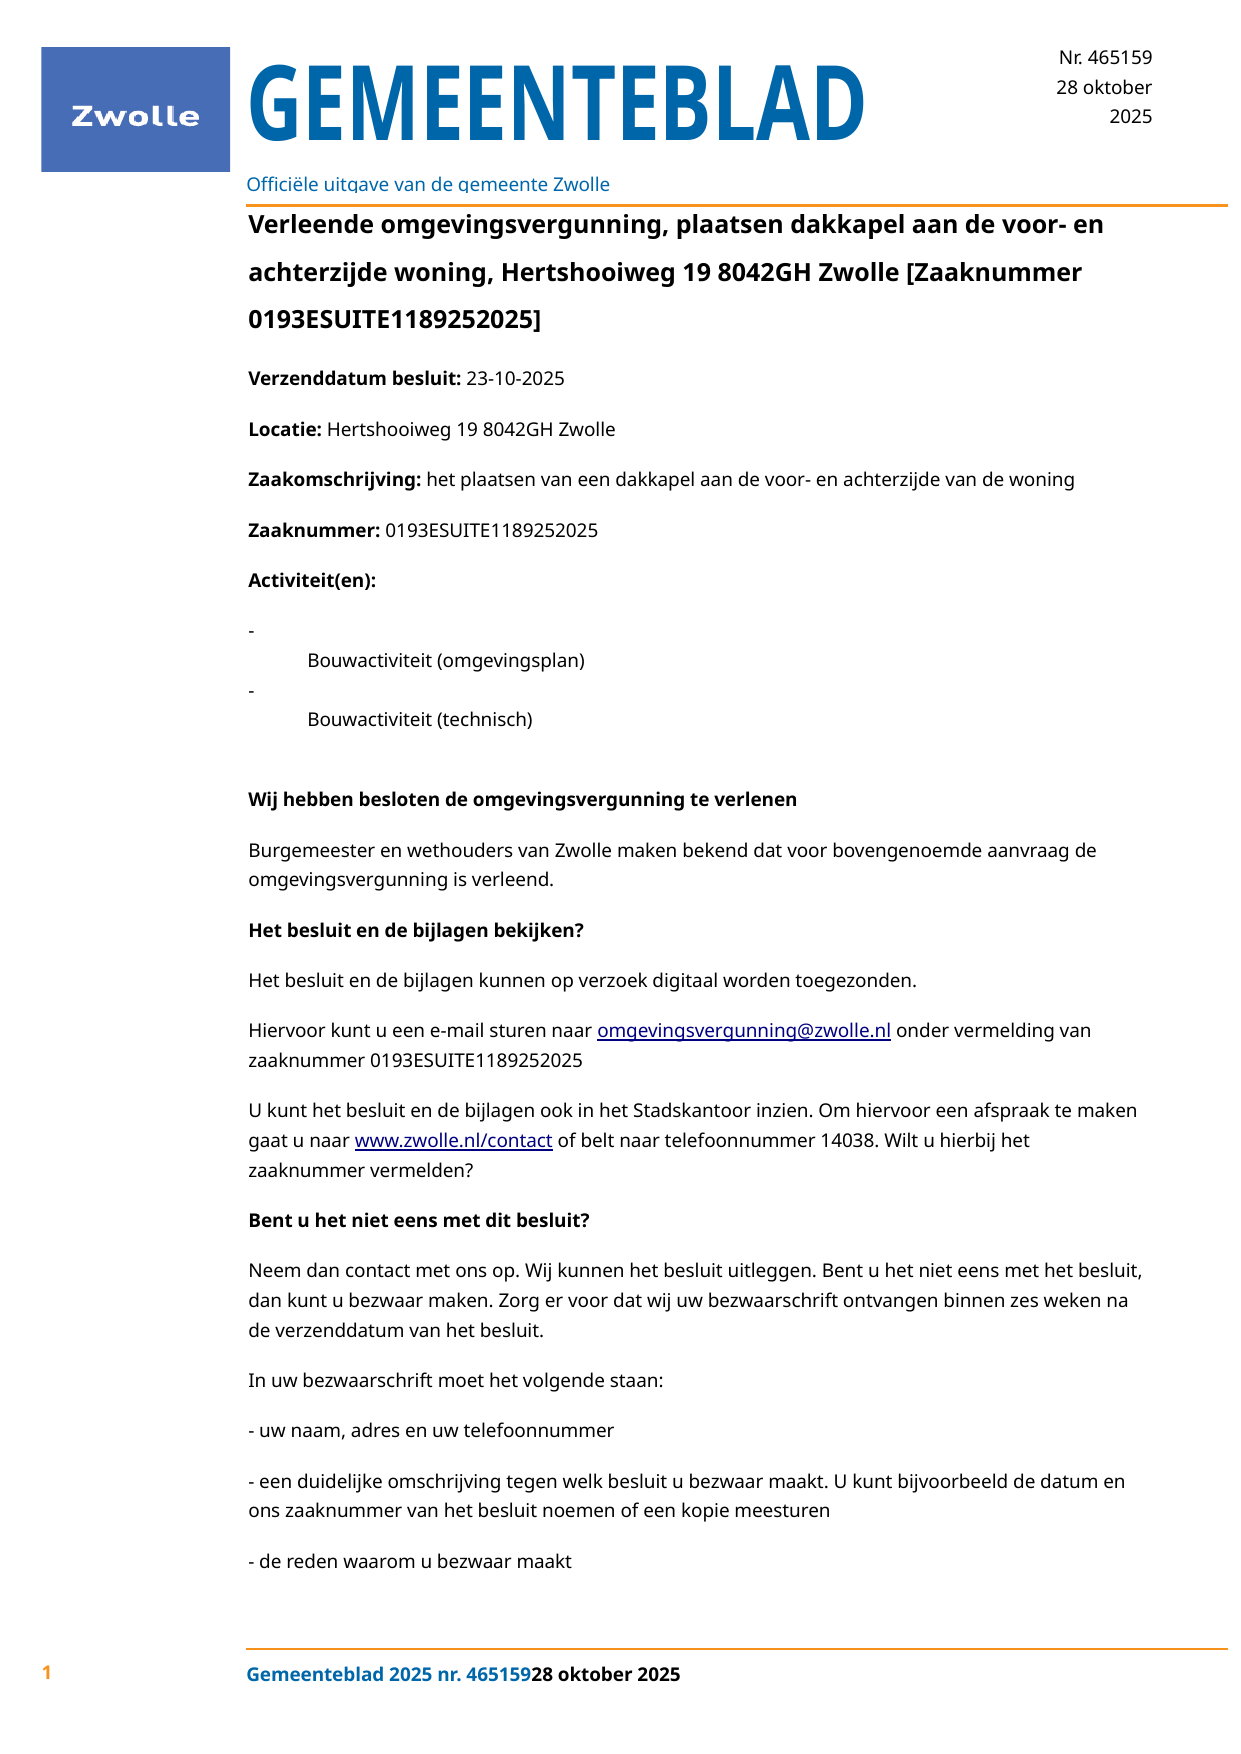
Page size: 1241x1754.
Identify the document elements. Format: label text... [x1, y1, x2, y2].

text Het besluit en de bijlagen kunnen op verzoek digitaal worden toegezonden. [248, 967, 1152, 993]
picture [41, 47, 231, 172]
text In uw bezwaarschrift moet het volgende staan: [248, 1367, 1152, 1393]
text Zaaknummer: 0193ESUITE1189252025 [248, 517, 1152, 542]
text Burgemeester en wethouders van Zwolle maken bekend dat voor bovengenoemde aanvraag de omgevingsvergunning is verleend. [248, 837, 1152, 892]
list Bouwactiviteit (omgevingsplan) [248, 647, 1152, 673]
text Locatie: Hertshooiweg 19 8042GH Zwolle [248, 416, 1152, 442]
text Het besluit en de bijlagen bekijken? [248, 917, 1152, 942]
text - de reden waarom u bezwaar maakt [248, 1548, 1152, 1574]
text - uw naam, adres en uw telefoonnummer [248, 1418, 1152, 1443]
list Bouwactiviteit (technisch) [248, 706, 1152, 732]
text Zaakomschrijving: het plaatsen van een dakkapel aan de voor- en achterzijde van de woning [248, 466, 1152, 492]
text Verzenddatum besluit: 23-10-2025 [248, 366, 1152, 391]
text Verleende omgevingsvergunning, plaatsen dakkapel aan de voor- en achterzijde woning, Hertshooiweg 19 8042GH Zwolle [Zaaknummer 0193ESUITE1189252025] [248, 207, 1152, 336]
text - een duidelijke omschrijving tegen welk besluit u bezwaar maakt. U kunt bijvoorbeeld de datum en ons zaaknummer van het besluit noemen of een kopie meesturen [248, 1468, 1152, 1523]
text U kunt het besluit en de bijlagen ook in het Stadskantoor inzien. Om hiervoor een afspraak te maken gaat u naar www.zwolle.nl/contact of belt naar telefoonnummer 14038. Wilt u hierbij het zaaknummer vermelden? [248, 1098, 1152, 1182]
text Wij hebben besloten de omgevingsvergunning te verlenen [248, 786, 1152, 812]
text Bent u het niet eens met dit besluit? [248, 1207, 1152, 1233]
text Hiervoor kunt u een e-mail sturen naar omgevingsvergunning@zwolle.nl onder vermelding van zaaknummer 0193ESUITE1189252025 [248, 1018, 1152, 1073]
text Activiteit(en): [248, 567, 1152, 593]
text Neem dan contact met ons op. Wij kunnen het besluit uitleggen. Bent u het niet eens met het besluit, dan kunt u bezwaar maken. Zorg er voor dat wij uw bezwaarschrift ontvangen binnen zes weken na de verzenddatum van het besluit. [248, 1258, 1152, 1342]
